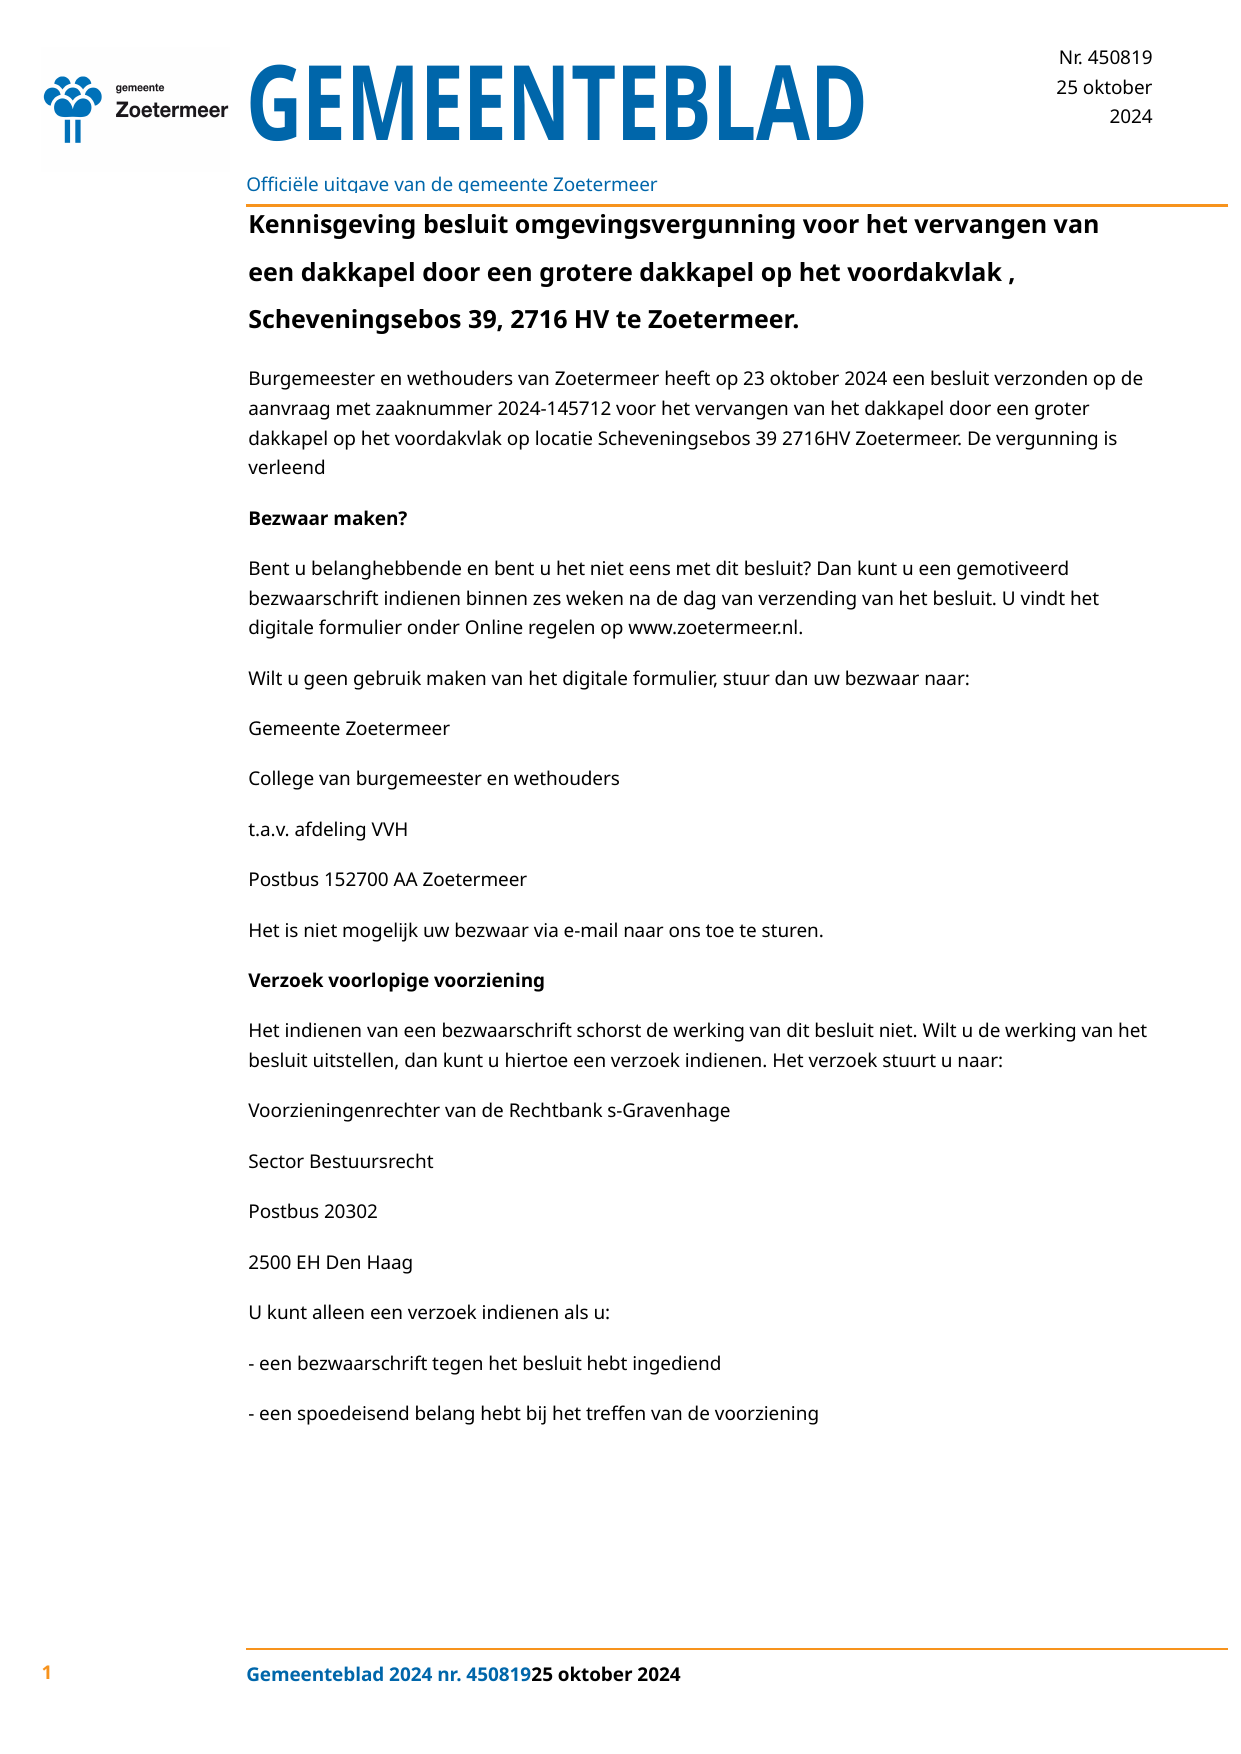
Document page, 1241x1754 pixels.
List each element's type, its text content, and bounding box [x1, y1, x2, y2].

text Het indienen van een bezwaarschrift schorst de werking van dit besluit niet. Wilt u de werking van het besluit uitstellen, dan kunt u hiertoe een verzoek indienen. Het verzoek stuurt u naar: [248, 1018, 1152, 1073]
text College van burgemeester en wethouders [248, 766, 1152, 791]
text Sector Bestuursrecht [248, 1148, 1152, 1174]
text Voorzieningenrechter van de Rechtbank s-Gravenhage [248, 1098, 1152, 1123]
text Gemeente Zoetermeer [248, 715, 1152, 741]
text Wilt u geen gebruik maken van het digitale formulier, stuur dan uw bezwaar naar: [248, 665, 1152, 690]
picture [41, 47, 231, 172]
text Postbus 152700 AA Zoetermeer [248, 866, 1152, 892]
text Postbus 20302 [248, 1198, 1152, 1224]
text Bezwaar maken? [248, 505, 1152, 530]
text U kunt alleen een verzoek indienen als u: [248, 1299, 1152, 1325]
text Verzoek voorlopige voorziening [248, 967, 1152, 993]
text t.a.v. afdeling VVH [248, 816, 1152, 842]
text Bent u belanghebbende en bent u het niet eens met dit besluit? Dan kunt u een gemotiveerd bezwaarschrift indienen binnen zes weken na de dag van verzending van het besluit. U vindt het digitale formulier onder Online regelen op www.zoetermeer.nl. [248, 555, 1152, 640]
text Het is niet mogelijk uw bezwaar via e-mail naar ons toe te sturen. [248, 917, 1152, 942]
text Burgemeester en wethouders van Zoetermeer heeft op 23 oktober 2024 een besluit verzonden op de aanvraag met zaaknummer 2024-145712 voor het vervangen van het dakkapel door een groter dakkapel op het voordakvlak op locatie Scheveningsebos 39 2716HV Zoetermeer. De vergunning is verleend [248, 366, 1152, 480]
text - een spoedeisend belang hebt bij het treffen van de voorziening [248, 1400, 1152, 1426]
text 2500 EH Den Haag [248, 1249, 1152, 1274]
text - een bezwaarschrift tegen het besluit hebt ingediend [248, 1350, 1152, 1375]
text Kennisgeving besluit omgevingsvergunning voor het vervangen van een dakkapel door een grotere dakkapel op het voordakvlak , Scheveningsebos 39, 2716 HV te Zoetermeer. [248, 207, 1152, 336]
